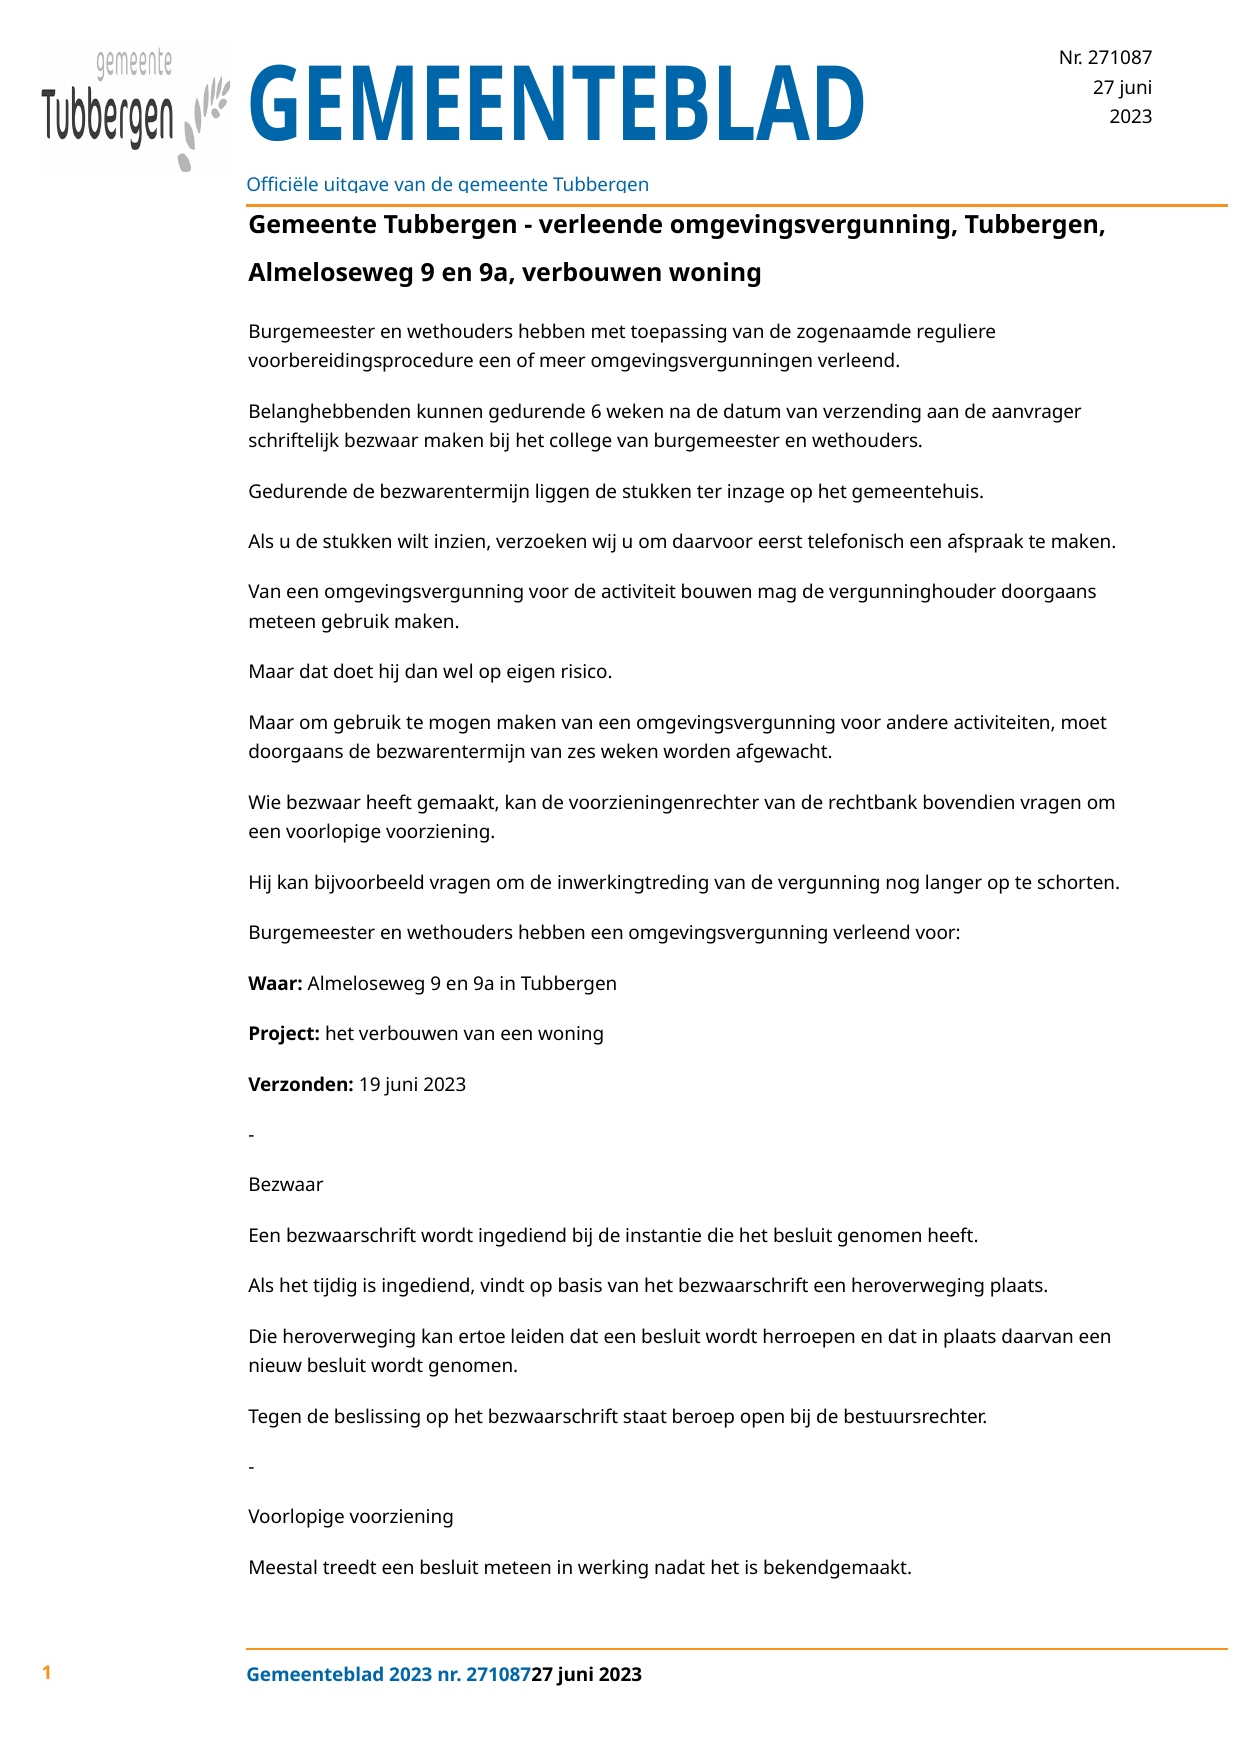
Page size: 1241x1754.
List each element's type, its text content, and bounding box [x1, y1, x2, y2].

text Maar dat doet hij dan wel op eigen risico. [248, 659, 1152, 684]
text Een bezwaarschrift wordt ingediend bij de instantie die het besluit genomen heeft. [248, 1222, 1152, 1248]
text Van een omgevingsvergunning voor de activiteit bouwen mag de vergunninghouder doorgaans meteen gebruik maken. [248, 579, 1152, 634]
text Hij kan bijvoorbeeld vragen om de inwerkingtreding van de vergunning nog langer op te schorten. [248, 869, 1152, 895]
text Burgemeester en wethouders hebben met toepassing van de zogenaamde reguliere voorbereidingsprocedure een of meer omgevingsvergunningen verleend. [248, 318, 1152, 373]
text Meestal treedt een besluit meteen in werking nadat het is bekendgemaakt. [248, 1554, 1152, 1580]
text Voorlopige voorziening [248, 1504, 1152, 1529]
text - [248, 1121, 1152, 1147]
text Gemeente Tubbergen - verleende omgevingsvergunning, Tubbergen, Almeloseweg 9 en 9a, verbouwen woning [248, 207, 1152, 288]
text Tegen de beslissing op het bezwaarschrift staat beroep open bij de bestuursrechter. [248, 1403, 1152, 1429]
text Verzonden: 19 juni 2023 [248, 1071, 1152, 1097]
text Project: het verbouwen van een woning [248, 1020, 1152, 1046]
text Maar om gebruik te mogen maken van een omgevingsvergunning voor andere activiteiten, moet doorgaans de bezwarentermijn van zes weken worden afgewacht. [248, 709, 1152, 764]
text Als het tijdig is ingediend, vindt op basis van het bezwaarschrift een heroverweging plaats. [248, 1272, 1152, 1298]
text Waar: Almeloseweg 9 en 9a in Tubbergen [248, 970, 1152, 996]
text Belanghebbenden kunnen gedurende 6 weken na de datum van verzending aan de aanvrager schriftelijk bezwaar maken bij het college van burgemeester en wethouders. [248, 398, 1152, 453]
text Die heroverweging kan ertoe leiden dat een besluit wordt herroepen en dat in plaats daarvan een nieuw besluit wordt genomen. [248, 1323, 1152, 1378]
picture [41, 47, 231, 172]
text Als u de stukken wilt inzien, verzoeken wij u om daarvoor eerst telefonisch een afspraak te maken. [248, 528, 1152, 554]
text Burgemeester en wethouders hebben een omgevingsvergunning verleend voor: [248, 919, 1152, 945]
text Bezwaar [248, 1172, 1152, 1197]
text Wie bezwaar heeft gemaakt, kan de voorzieningenrechter van de rechtbank bovendien vragen om een voorlopige voorziening. [248, 789, 1152, 844]
text Gedurende de bezwarentermijn liggen de stukken ter inzage op het gemeentehuis. [248, 478, 1152, 504]
text - [248, 1453, 1152, 1479]
